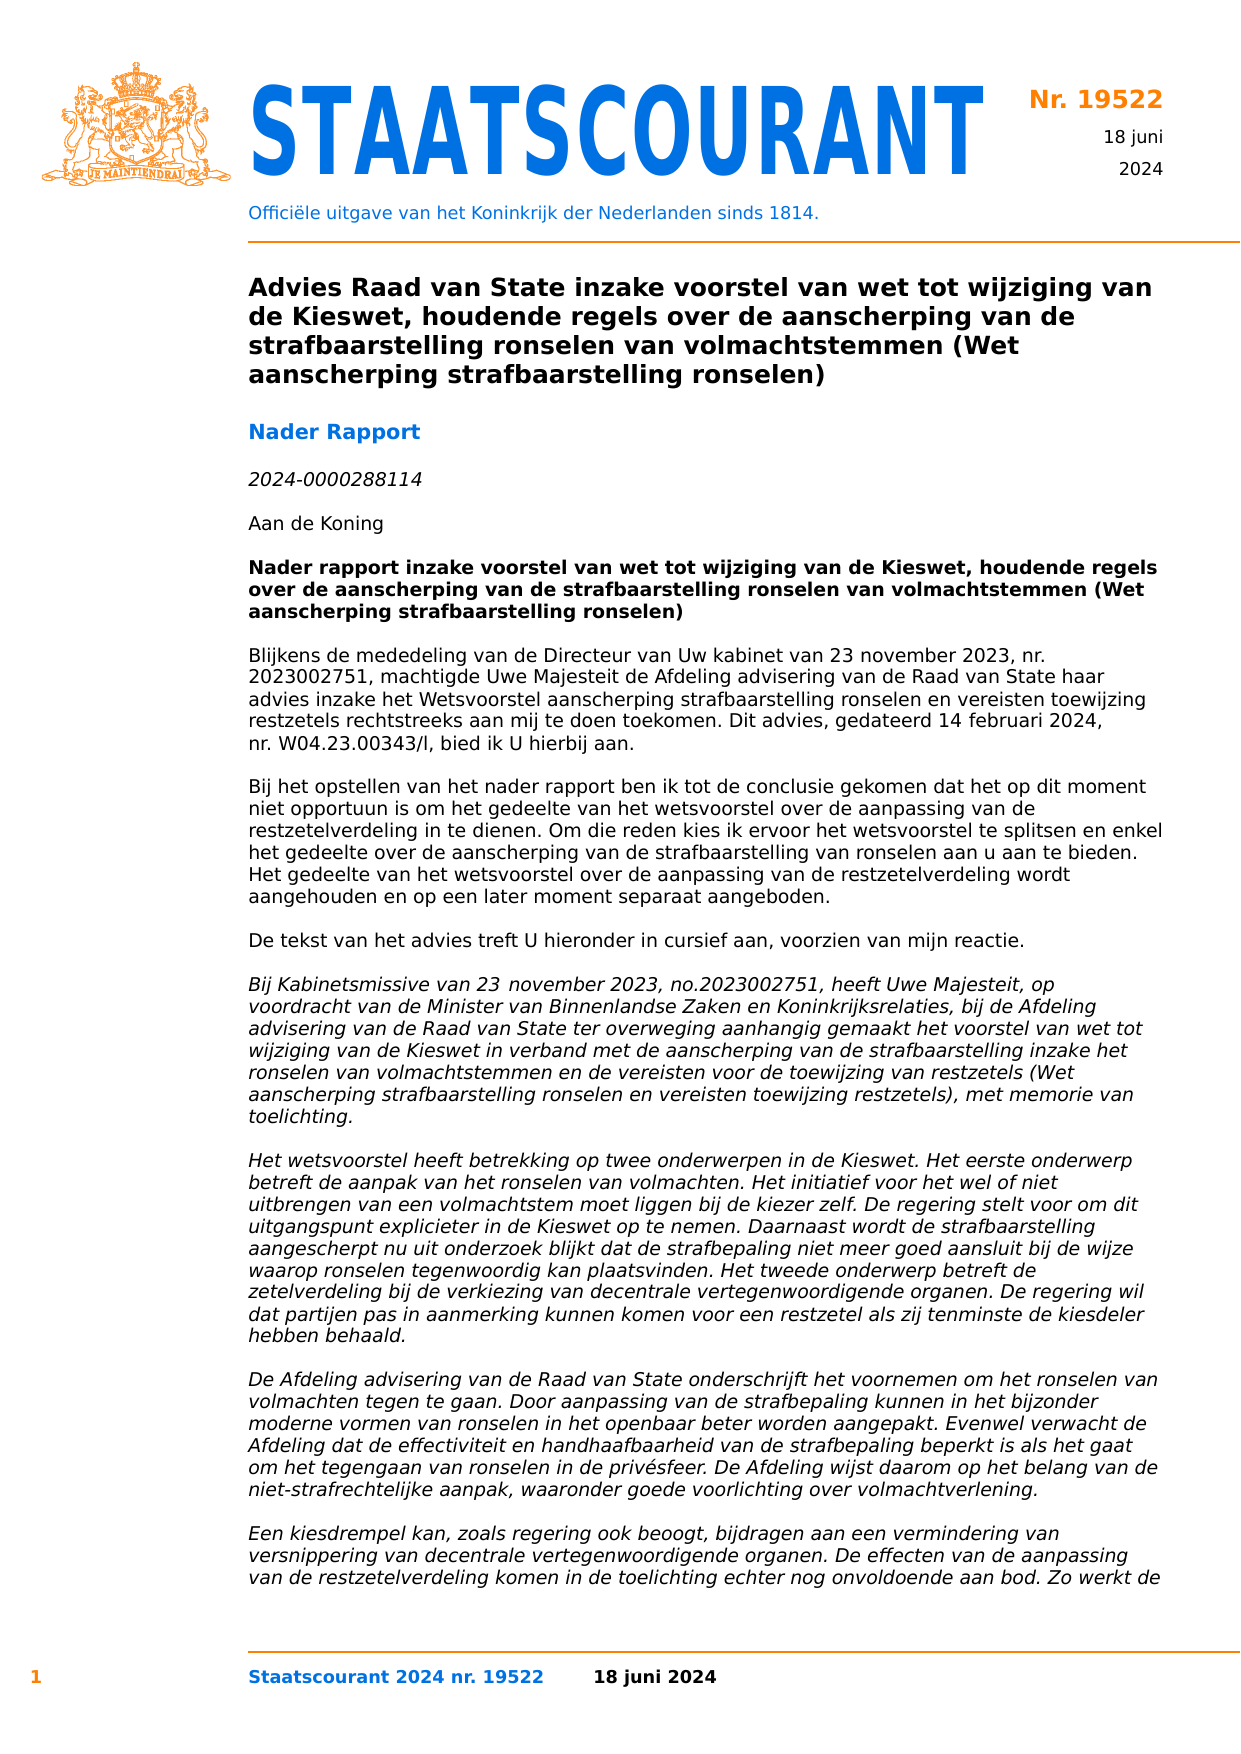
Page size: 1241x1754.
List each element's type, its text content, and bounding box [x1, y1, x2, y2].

text 2024-0000288114 [248, 469, 1163, 491]
text Bij het opstellen van het nader rapport ben ik tot de conclusie gekomen dat het op dit moment niet opportuun is om het gedeelte van het wetsvoorstel over de aanpassing van de restzetelverdeling in te dienen. Om die reden kies ik ervoor het wetsvoorstel te splitsen en enkel het gedeelte over de aanscherping van de strafbaarstelling van ronselen aan u aan te bieden. Het gedeelte van het wetsvoorstel over de aanpassing van de restzetelverdeling wordt aangehouden en op een later moment separaat aangeboden. [248, 776, 1163, 908]
text Bij Kabinetsmissive van 23 november 2023, no.2023002751, heeft Uwe Majesteit, op voordracht van de Minister van Binnenlandse Zaken en Koninkrijksrelaties, bij de Afdeling advisering van de Raad van State ter overweging aanhangig gemaakt het voorstel van wet tot wijziging van de Kieswet in verband met de aanscherping van de strafbaarstelling inzake het ronselen van volmachtstemmen en de vereisten voor de toewijzing van restzetels (Wet aanscherping strafbaarstelling ronselen en vereisten toewijzing restzetels), met memorie van toelichting. [248, 974, 1163, 1128]
picture [41, 62, 231, 186]
subtitle Nader Rapport [248, 420, 1163, 444]
text De Afdeling advisering van de Raad van State onderschrijft het voornemen om het ronselen van volmachten tegen te gaan. Door aanpassing van de strafbepaling kunnen in het bijzonder moderne vormen van ronselen in het openbaar beter worden aangepakt. Evenwel verwacht de Afdeling dat de effectiviteit en handhaafbaarheid van de strafbepaling beperkt is als het gaat om het tegengaan van ronselen in de privésfeer. De Afdeling wijst daarom op het belang van de niet-strafrechtelijke aanpak, waaronder goede voorlichting over volmachtverlening. [248, 1369, 1163, 1501]
table_header [25, 62, 248, 241]
table_cell 2024 [998, 153, 1240, 203]
subtitle Advies Raad van State inzake voorstel van wet tot wijziging van de Kieswet, houdende regels over de aanscherping van de strafbaarstelling ronselen van volmachtstemmen (Wet aanscherping strafbaarstelling ronselen) [248, 273, 1163, 390]
table_header Nr. 19522 [998, 62, 1240, 121]
table_cell Officiële uitgave van het Koninkrijk der Nederlanden sinds 1814. [248, 203, 1240, 241]
table_cell 18 juni [998, 121, 1240, 153]
text Het wetsvoorstel heeft betrekking op twee onderwerpen in de Kieswet. Het eerste onderwerp betreft de aanpak van het ronselen van volmachten. Het initiatief voor het wel of niet uitbrengen van een volmachtstem moet liggen bij de kiezer zelf. De regering stelt voor om dit uitgangspunt explicieter in de Kieswet op te nemen. Daarnaast wordt de strafbaarstelling aangescherpt nu uit onderzoek blijkt dat de strafbepaling niet meer goed aansluit bij de wijze waarop ronselen tegenwoordig kan plaatsvinden. Het tweede onderwerp betreft de zetelverdeling bij de verkiezing van decentrale vertegenwoordigende organen. De regering wil dat partijen pas in aanmerking kunnen komen voor een restzetel als zij tenminste de kiesdeler hebben behaald. [248, 1149, 1163, 1347]
table_header STAATSCOURANT [248, 62, 998, 203]
text Blijkens de mededeling van de Directeur van Uw kabinet van 23 november 2023, nr. 2023002751, machtigde Uwe Majesteit de Afdeling advisering van de Raad van State haar advies inzake het Wetsvoorstel aanscherping strafbaarstelling ronselen en vereisten toewijzing restzetels rechtstreeks aan mij te doen toekomen. Dit advies, gedateerd 14 februari 2024, nr. W04.23.00343/l, bied ik U hierbij aan. [248, 644, 1163, 754]
text Een kiesdrempel kan, zoals regering ook beoogt, bijdragen aan een vermindering van versnippering van decentrale vertegenwoordigende organen. De effecten van de aanpassing van de restzetelverdeling komen in de toelichting echter nog onvoldoende aan bod. Zo werkt de [248, 1523, 1163, 1589]
text De tekst van het advies treft U hieronder in cursief aan, voorzien van mijn reactie. [248, 930, 1163, 952]
text Aan de Koning [248, 513, 1163, 535]
text Nader rapport inzake voorstel van wet tot wijziging van de Kieswet, houdende regels over de aanscherping van de strafbaarstelling ronselen van volmachtstemmen (Wet aanscherping strafbaarstelling ronselen) [248, 557, 1163, 623]
